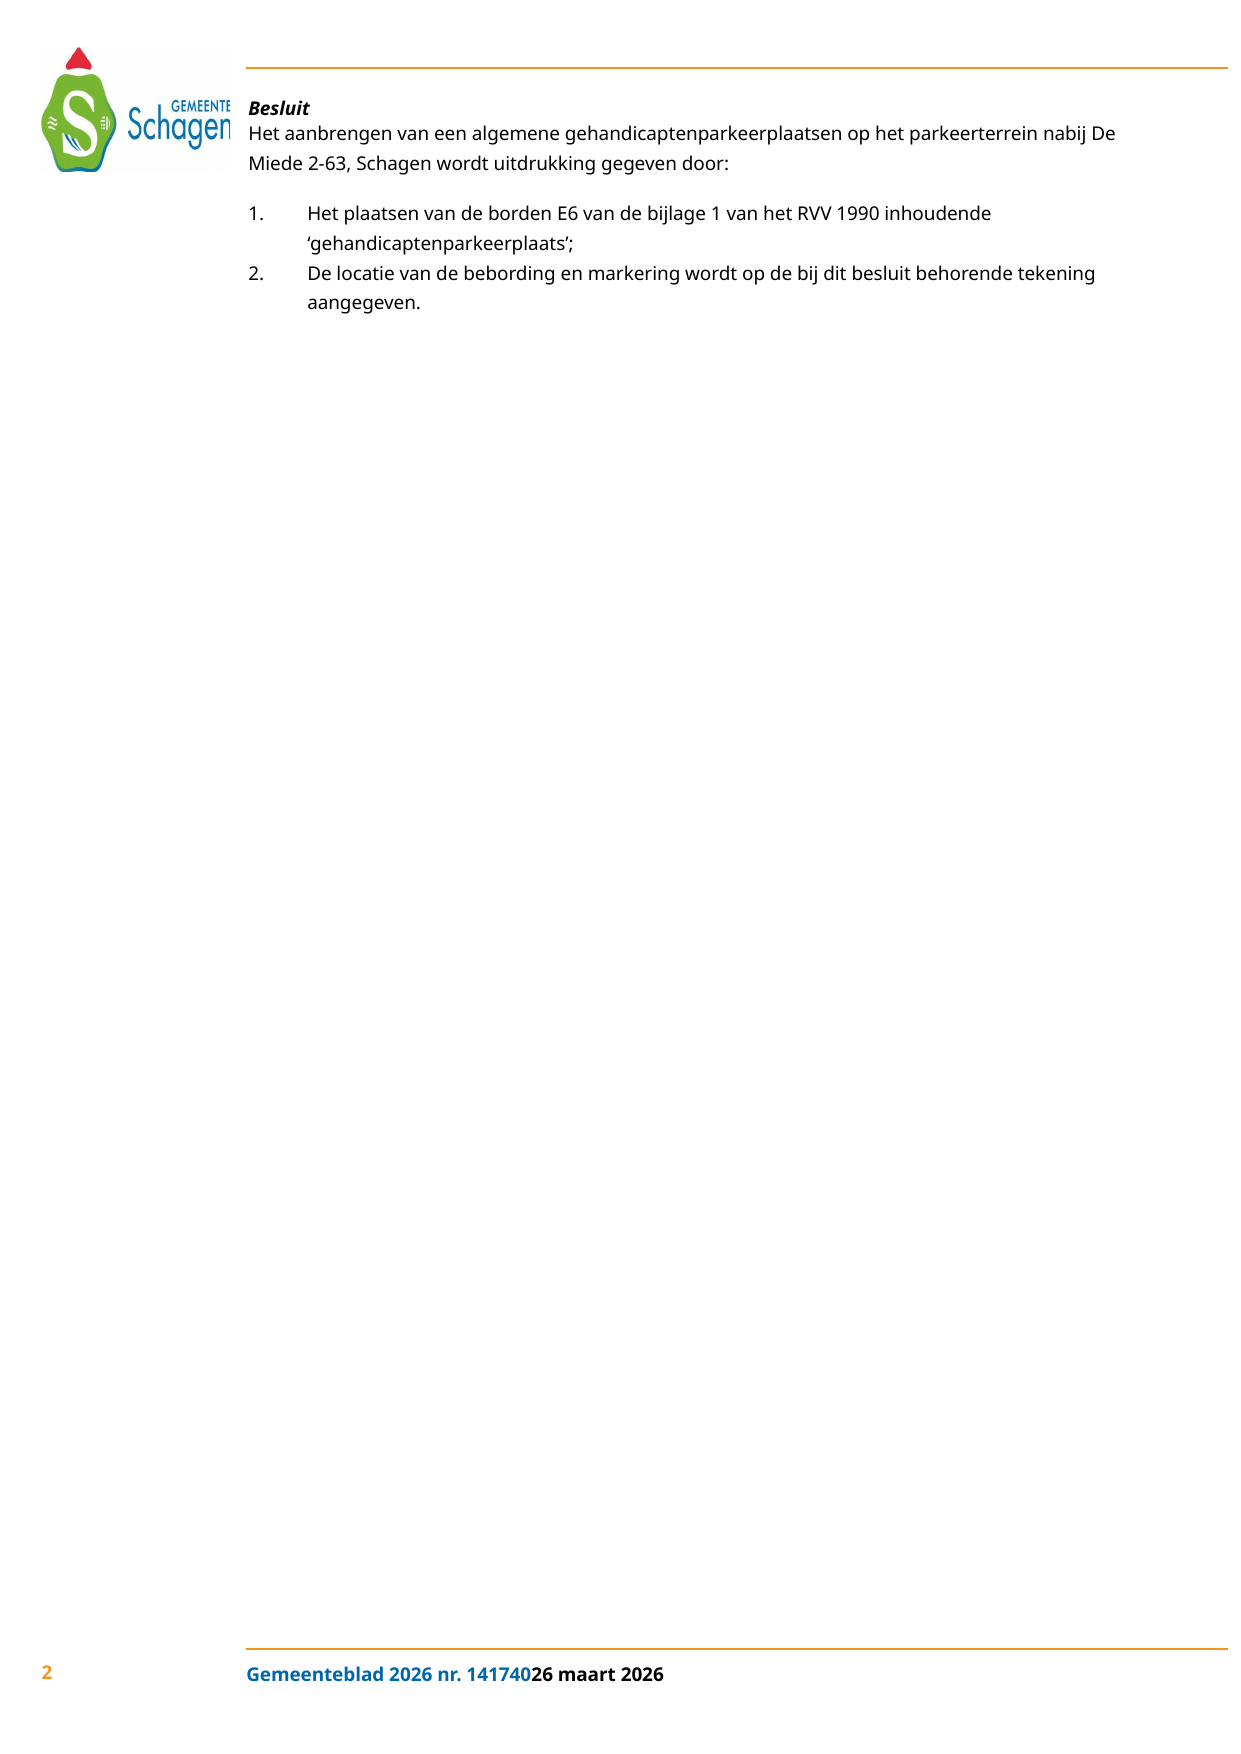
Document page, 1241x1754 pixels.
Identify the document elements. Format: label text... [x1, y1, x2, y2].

list Het plaatsen van de borden E6 van de bijlage 1 van het RVV 1990 inhoudende ‘gehandicaptenparkeerplaats’; [248, 201, 1152, 256]
list De locatie van de bebording en markering wordt op de bij dit besluit behorende tekening aangegeven. [248, 260, 1152, 315]
text Het aanbrengen van een algemene gehandicaptenparkeerplaatsen op het parkeerterrein nabij De Miede 2-63, Schagen wordt uitdrukking gegeven door: [248, 121, 1152, 176]
picture [41, 47, 231, 172]
text Besluit [248, 95, 1152, 121]
